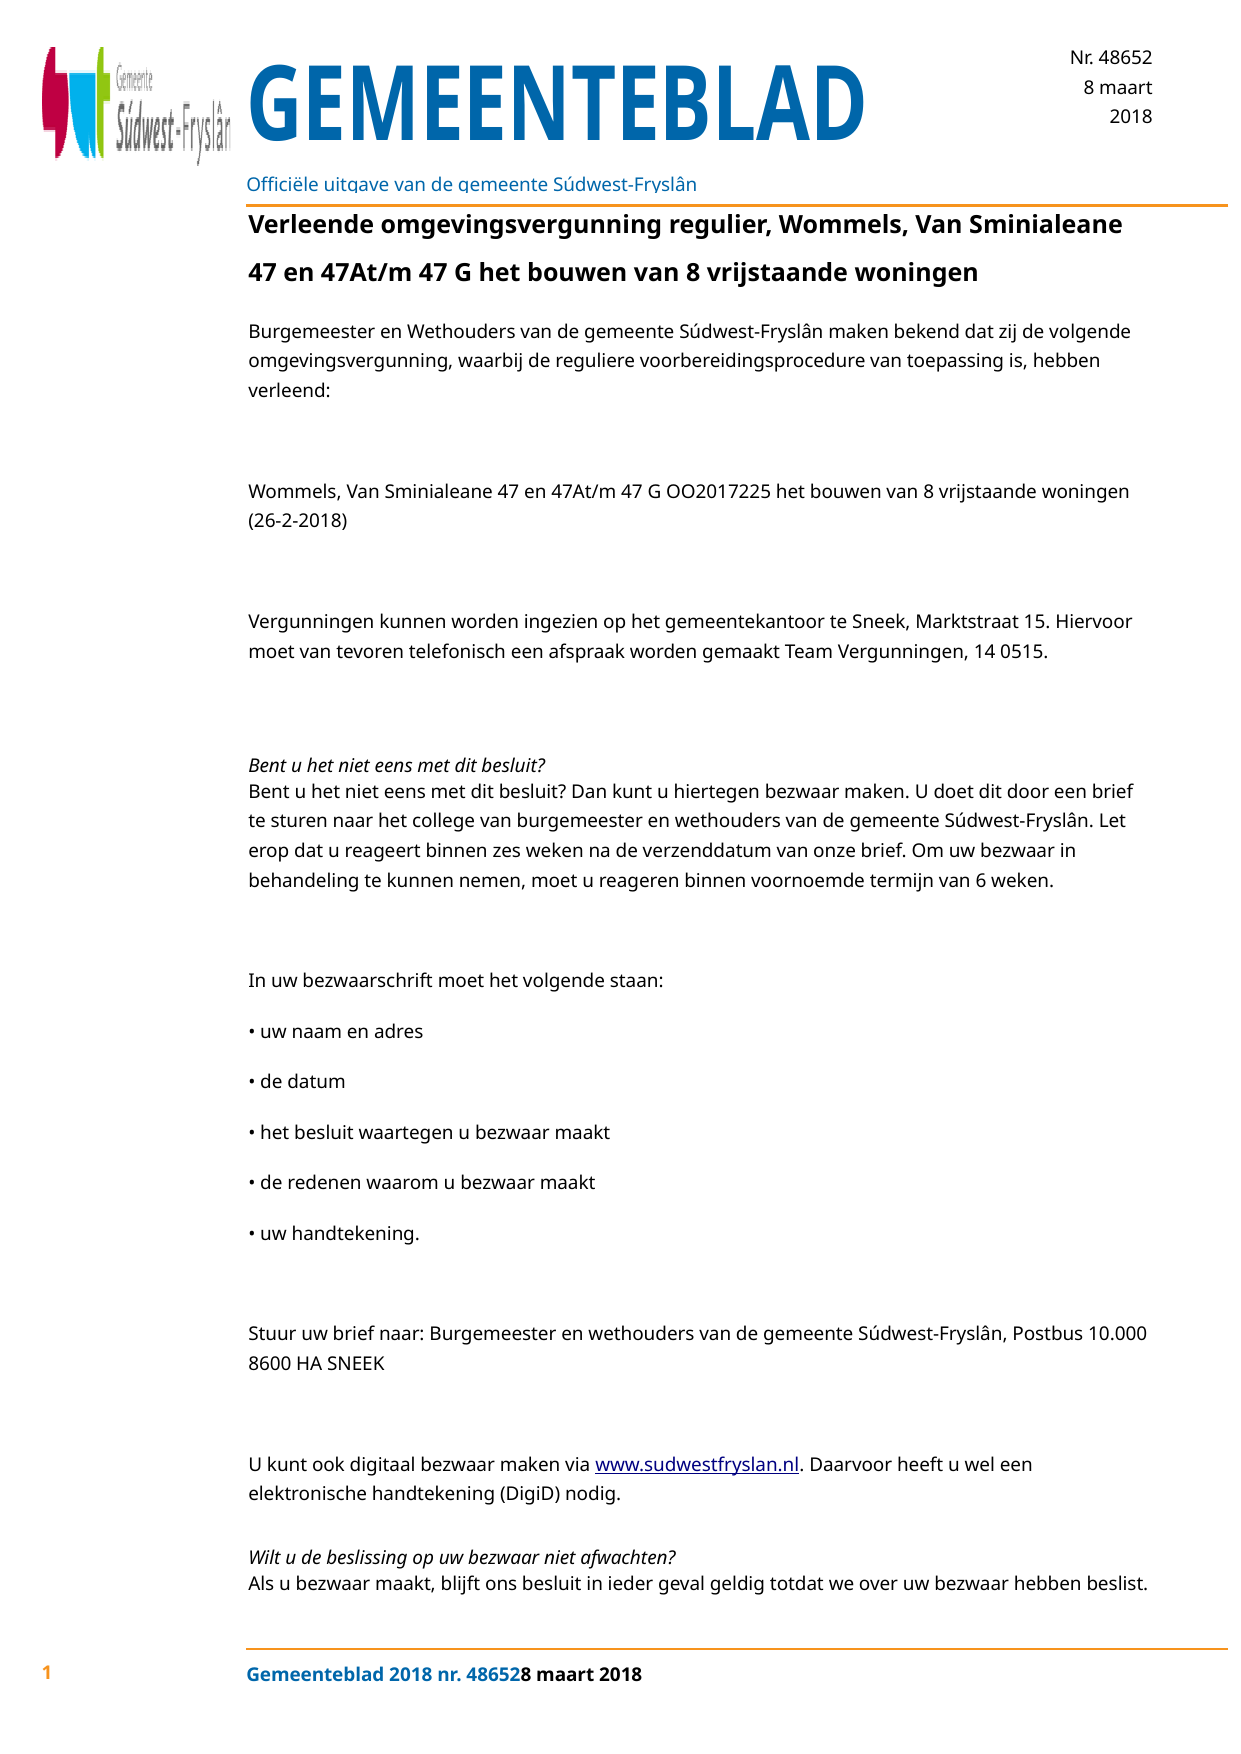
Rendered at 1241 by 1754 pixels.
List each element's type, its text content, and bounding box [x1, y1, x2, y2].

text Stuur uw brief naar: Burgemeester en wethouders van de gemeente Súdwest-Fryslân, Postbus 10.000 8600 HA SNEEK [248, 1321, 1152, 1376]
text • het besluit waartegen u bezwaar maakt [248, 1119, 1152, 1144]
text Bent u het niet eens met dit besluit? [248, 752, 1152, 778]
text • de datum [248, 1068, 1152, 1094]
text • uw naam en adres [248, 1018, 1152, 1044]
text • uw handtekening. [248, 1220, 1152, 1245]
text Verleende omgevingsvergunning regulier, Wommels, Van Sminialeane 47 en 47At/m 47 G het bouwen van 8 vrijstaande woningen [248, 207, 1152, 288]
text Vergunningen kunnen worden ingezien op het gemeentekantoor te Sneek, Marktstraat 15. Hiervoor moet van tevoren telefonisch een afspraak worden gemaakt Team Vergunningen, 14 0515. [248, 608, 1152, 664]
text Wommels, Van Sminialeane 47 en 47At/m 47 G OO2017225 het bouwen van 8 vrijstaande woningen (26-2-2018) [248, 478, 1152, 533]
text • de redenen waarom u bezwaar maakt [248, 1169, 1152, 1195]
text Wilt u de beslissing op uw bezwaar niet afwachten? [248, 1544, 1152, 1570]
picture [41, 47, 231, 172]
text In uw bezwaarschrift moet het volgende staan: [248, 968, 1152, 993]
text U kunt ook digitaal bezwaar maken via www.sudwestfryslan.nl. Daarvoor heeft u wel een elektronische handtekening (DigiD) nodig. [248, 1451, 1152, 1506]
text Als u bezwaar maakt, blijft ons besluit in ieder geval geldig totdat we over uw bezwaar hebben beslist. [248, 1570, 1152, 1596]
text Bent u het niet eens met dit besluit? Dan kunt u hiertegen bezwaar maken. U doet dit door een brief te sturen naar het college van burgemeester en wethouders van de gemeente Súdwest-Fryslân. Let erop dat u reageert binnen zes weken na de verzenddatum van onze brief. Om uw bezwaar in behandeling te kunnen nemen, moet u reageren binnen voornoemde termijn van 6 weken. [248, 778, 1152, 892]
text Burgemeester en Wethouders van de gemeente Súdwest-Fryslân maken bekend dat zij de volgende omgevingsvergunning, waarbij de reguliere voorbereidingsprocedure van toepassing is, hebben verleend: [248, 318, 1152, 403]
